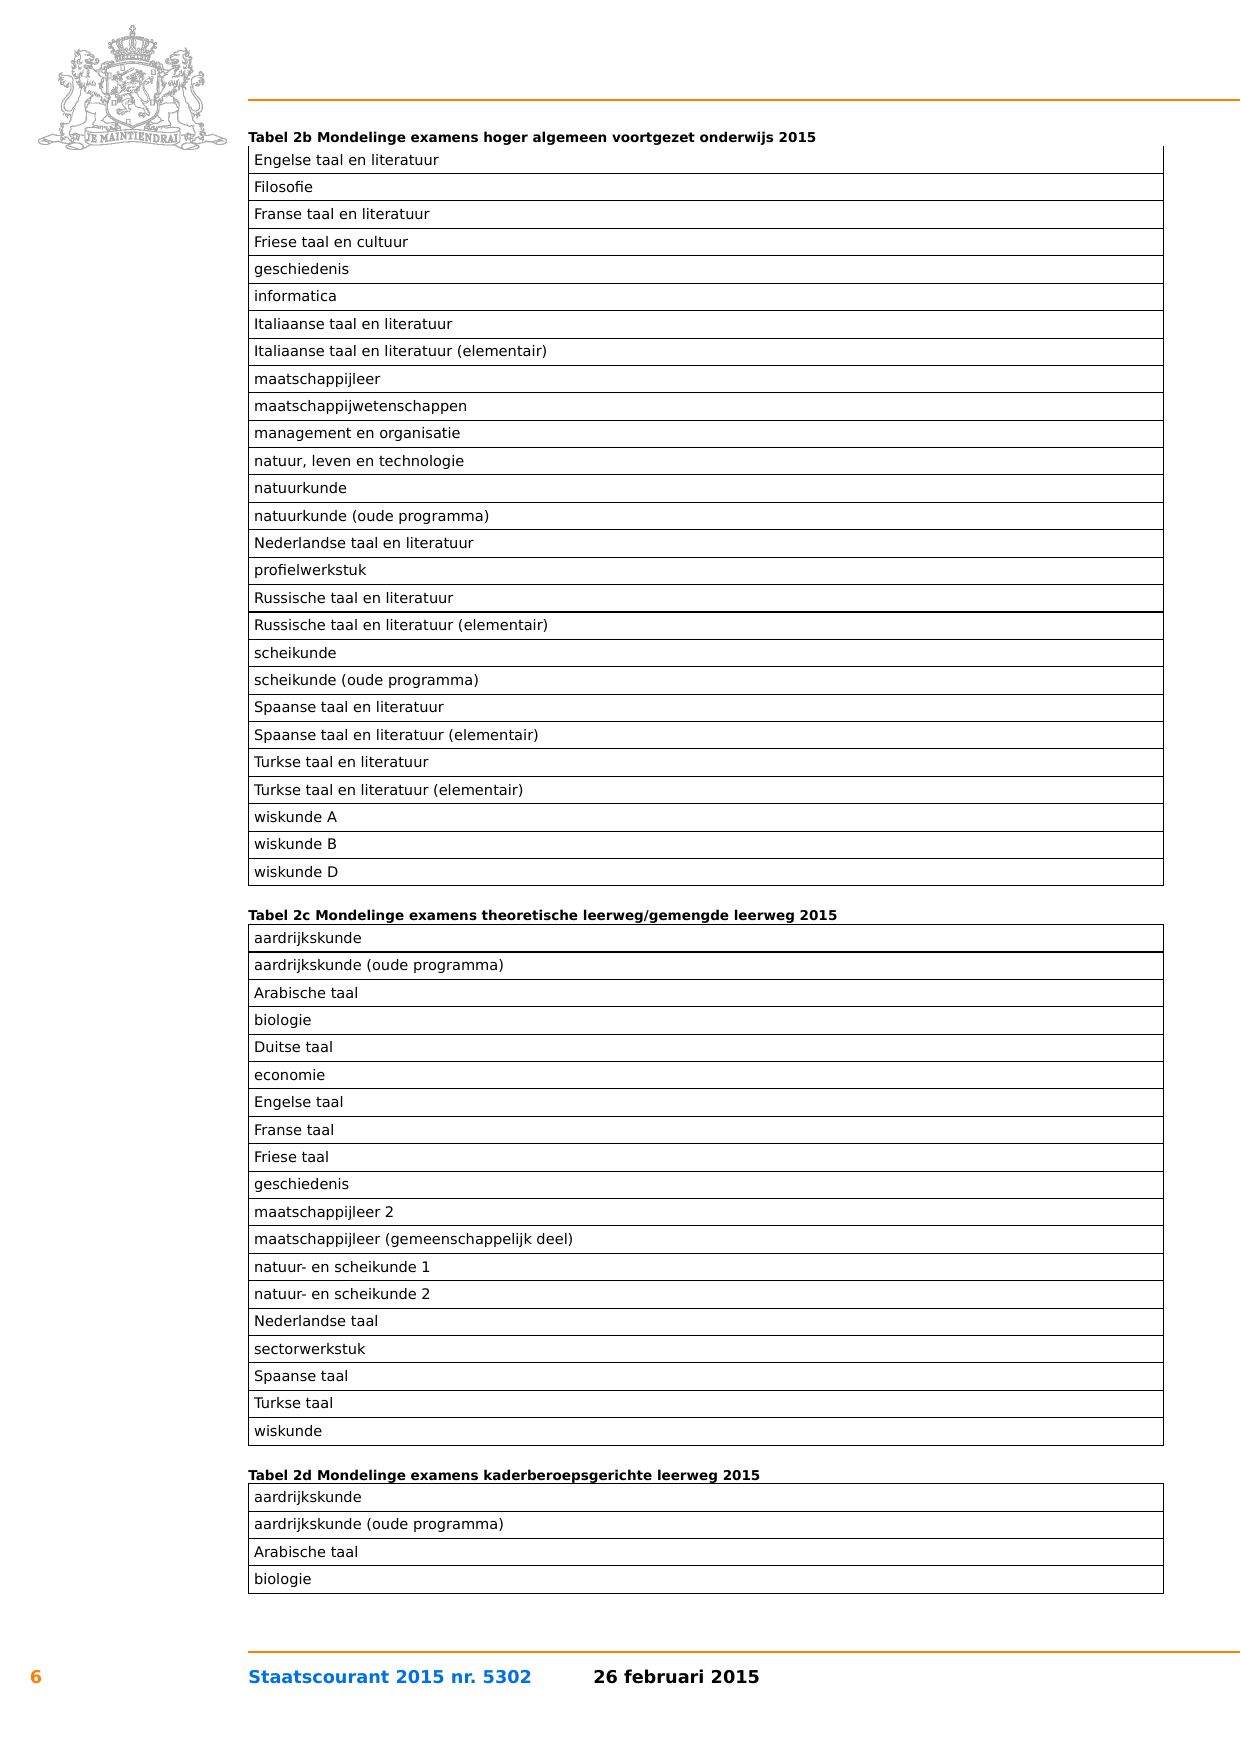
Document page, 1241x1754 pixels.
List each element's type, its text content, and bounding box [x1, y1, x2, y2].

picture [38, 25, 227, 150]
table_header Tabel 2c Mondelinge examens theoretische leerweg/gemengde leerweg 2015 [248, 908, 1163, 924]
table_cell aardrijkskunde (oude programma) [249, 1512, 1163, 1538]
table_cell geschiedenis [249, 256, 1163, 283]
table_cell sectorwerkstuk [249, 1336, 1163, 1362]
table_cell scheikunde (oude programma) [249, 667, 1163, 693]
table_cell Russische taal en literatuur (elementair) [249, 613, 1163, 639]
table_cell natuurkunde (oude programma) [249, 503, 1163, 529]
table_header Tabel 2b Mondelinge examens hoger algemeen voortgezet onderwijs 2015 [248, 130, 1163, 146]
table_cell biologie [249, 1007, 1163, 1033]
table_cell Russische taal en literatuur [249, 585, 1163, 611]
table_cell wiskunde D [249, 859, 1163, 885]
table_cell scheikunde [249, 640, 1163, 666]
table_cell natuur- en scheikunde 2 [249, 1281, 1163, 1307]
table_cell economie [249, 1062, 1163, 1088]
table_cell Friese taal en cultuur [249, 229, 1163, 255]
table_header Tabel 2d Mondelinge examens kaderberoepsgerichte leerweg 2015 [248, 1468, 1163, 1483]
table_cell natuurkunde [249, 475, 1163, 502]
table_cell natuur- en scheikunde 1 [249, 1254, 1163, 1280]
table_cell Spaanse taal [249, 1363, 1163, 1390]
table_cell Franse taal [249, 1117, 1163, 1143]
table_cell Arabische taal [249, 980, 1163, 1006]
table_cell Engelse taal [249, 1089, 1163, 1116]
table_cell maatschappijleer 2 [249, 1199, 1163, 1225]
table_cell Italiaanse taal en literatuur (elementair) [249, 339, 1163, 365]
table_cell Friese taal [249, 1144, 1163, 1171]
table_cell Engelse taal en literatuur [249, 146, 1163, 173]
table_cell geschiedenis [249, 1172, 1163, 1198]
table_cell biologie [249, 1566, 1163, 1593]
table_cell maatschappijwetenschappen [249, 393, 1163, 419]
table_cell Italiaanse taal en literatuur [249, 311, 1163, 337]
table_cell maatschappijleer (gemeenschappelijk deel) [249, 1226, 1163, 1253]
table_cell natuur, leven en technologie [249, 448, 1163, 474]
table_cell profielwerkstuk [249, 558, 1163, 584]
table_cell Turkse taal [249, 1391, 1163, 1417]
table_cell Arabische taal [249, 1539, 1163, 1565]
table_cell wiskunde A [249, 804, 1163, 831]
table_cell Turkse taal en literatuur [249, 749, 1163, 776]
table_cell aardrijkskunde [249, 1484, 1163, 1511]
table_cell Nederlandse taal [249, 1309, 1163, 1335]
table_cell wiskunde B [249, 832, 1163, 858]
table_cell wiskunde [249, 1418, 1163, 1444]
table_cell Spaanse taal en literatuur [249, 695, 1163, 721]
table_cell Nederlandse taal en literatuur [249, 530, 1163, 557]
table_cell maatschappijleer [249, 366, 1163, 392]
table_cell Turkse taal en literatuur (elementair) [249, 777, 1163, 803]
table_cell Spaanse taal en literatuur (elementair) [249, 722, 1163, 748]
table_cell Filosofie [249, 174, 1163, 200]
table_cell management en organisatie [249, 421, 1163, 447]
table_cell aardrijkskunde (oude programma) [249, 953, 1163, 979]
table_cell informatica [249, 284, 1163, 310]
table_cell aardrijkskunde [249, 925, 1163, 951]
table_cell Franse taal en literatuur [249, 201, 1163, 228]
table_cell Duitse taal [249, 1035, 1163, 1061]
